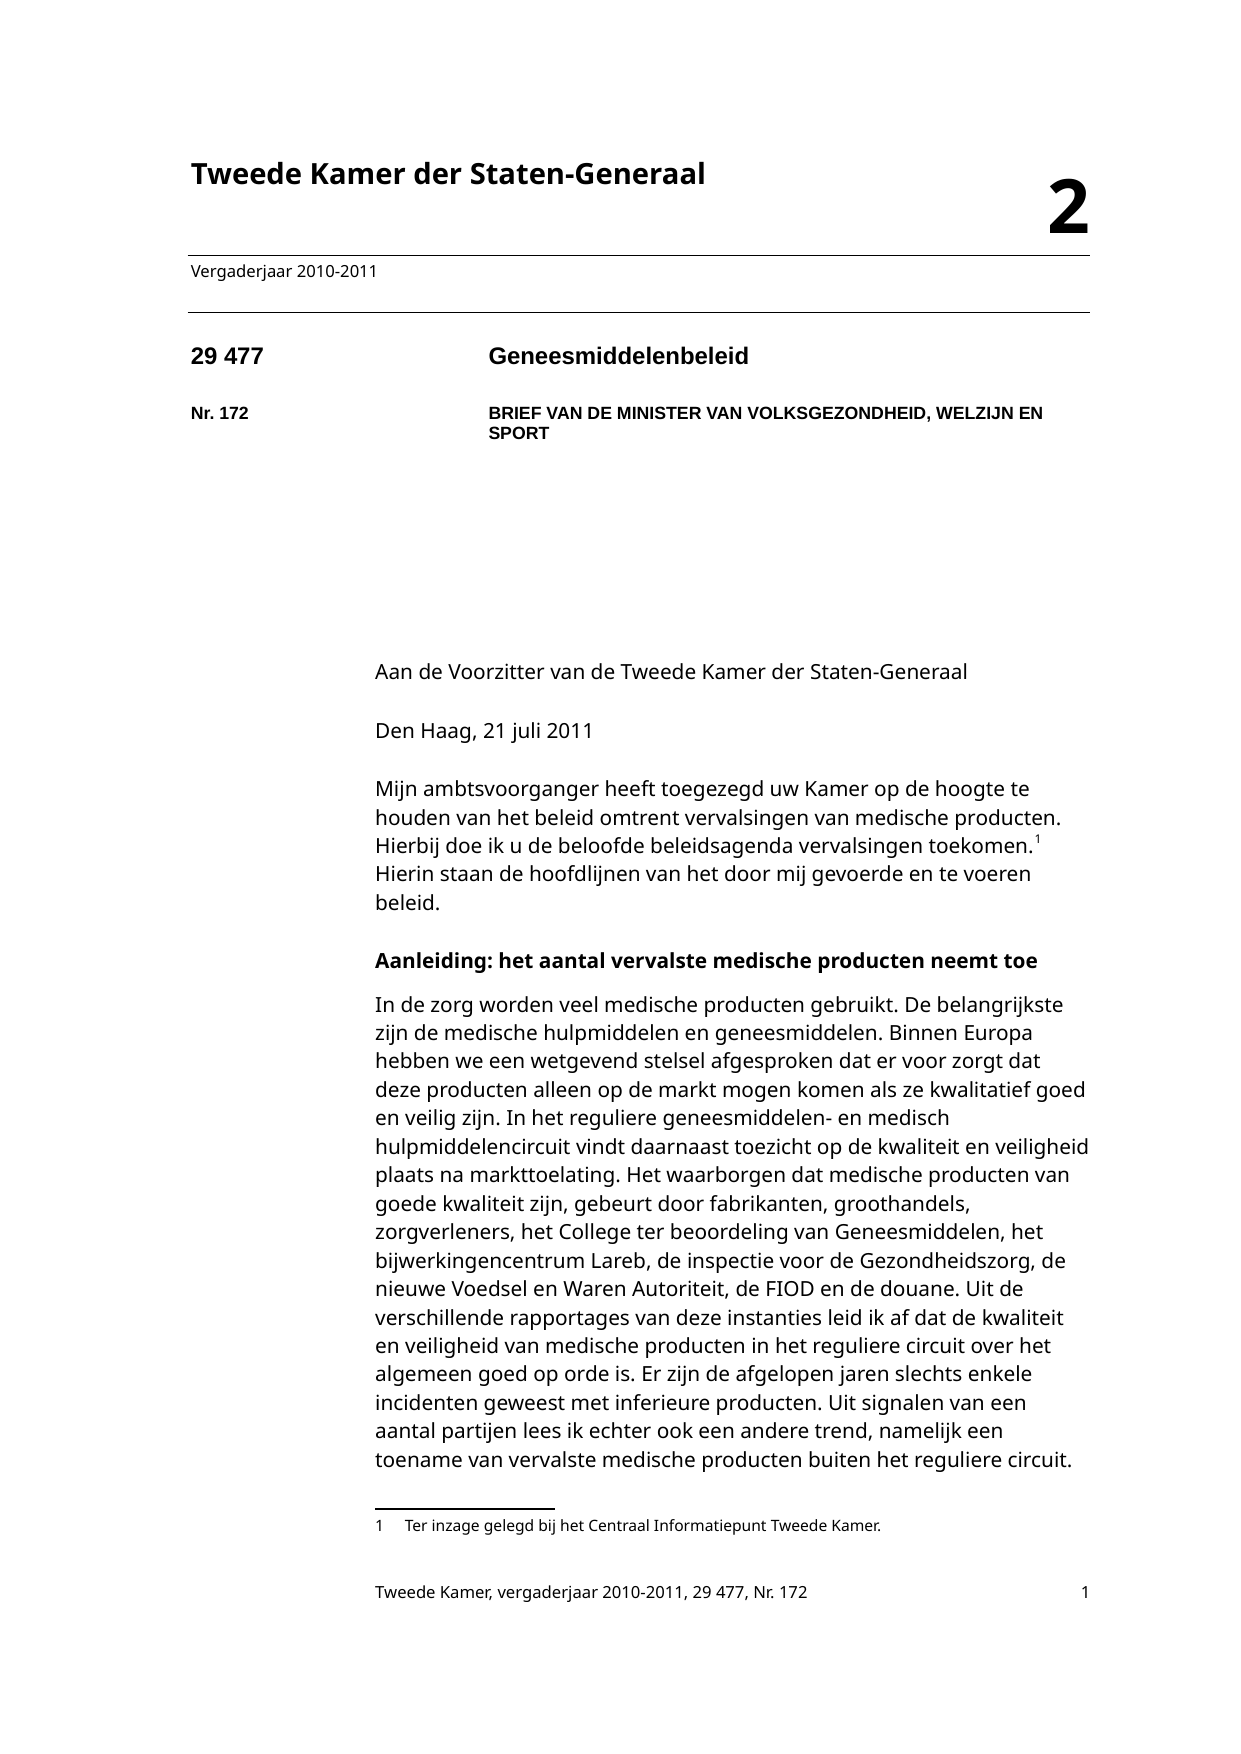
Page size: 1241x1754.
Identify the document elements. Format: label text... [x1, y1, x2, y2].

table_header 2 [910, 150, 1090, 255]
text Aanleiding: het aantal vervalste medische producten neemt toe [375, 946, 1090, 975]
table_cell [485, 313, 1090, 339]
table_header Tweede Kamer der Staten-Generaal [188, 150, 909, 255]
table_cell BRIEF VAN DE MINISTER VAN VOLKSGEZONDHEID, WELZIJN EN SPORT [485, 399, 1090, 539]
text Den Haag, 21 juli 2011 [375, 716, 1090, 744]
text Ter inzage gelegd bij het Centraal Informatiepunt Tweede Kamer. [375, 1508, 1090, 1536]
table_cell [485, 256, 1090, 312]
text In de zorg worden veel medische producten gebruikt. De belangrijkste zijn de medische hulpmiddelen en geneesmiddelen. Binnen Europa hebben we een wetgevend stelsel afgesproken dat er voor zorgt dat deze producten alleen op de markt mogen komen als ze kwalitatief goed en veilig zijn. In het reguliere geneesmiddelen- en medisch hulpmiddelencircuit vindt daarnaast toezicht op de kwaliteit en veiligheid plaats na markttoelating. Het waarborgen dat medische producten van goede kwaliteit zijn, gebeurt door fabrikanten, groothandels, zorgverleners, het College ter beoordeling van Geneesmiddelen, het bijwerkingencentrum Lareb, de inspectie voor de Gezondheidszorg, de nieuwe Voedsel en Waren Autoriteit, de FIOD en de douane. Uit de verschillende rapportages van deze instanties leid ik af dat de kwaliteit en veiligheid van medische producten in het reguliere circuit over het algemeen goed op orde is. Er zijn de afgelopen jaren slechts enkele incidenten geweest met inferieure producten. Uit signalen van een aantal partijen lees ik echter ook een andere trend, namelijk een toename van vervalste medische producten buiten het reguliere circuit. [375, 990, 1090, 1473]
table_cell Nr. 172 [188, 399, 485, 539]
table_cell [188, 313, 485, 339]
table_cell Geneesmiddelenbeleid [485, 339, 1090, 399]
text Aan de Voorzitter van de Tweede Kamer der Staten-Generaal [375, 657, 1090, 686]
table_cell Vergaderjaar 2010-2011 [188, 256, 485, 312]
text Mijn ambtsvoorganger heeft toegezegd uw Kamer op de hoogte te houden van het beleid omtrent vervalsingen van medische producten. Hierbij doe ik u de beloofde beleidsagenda vervalsingen toekomen. Hierin staan de hoofdlijnen van het door mij gevoerde en te voeren beleid. [375, 774, 1090, 916]
table_cell 29 477 [188, 339, 485, 399]
